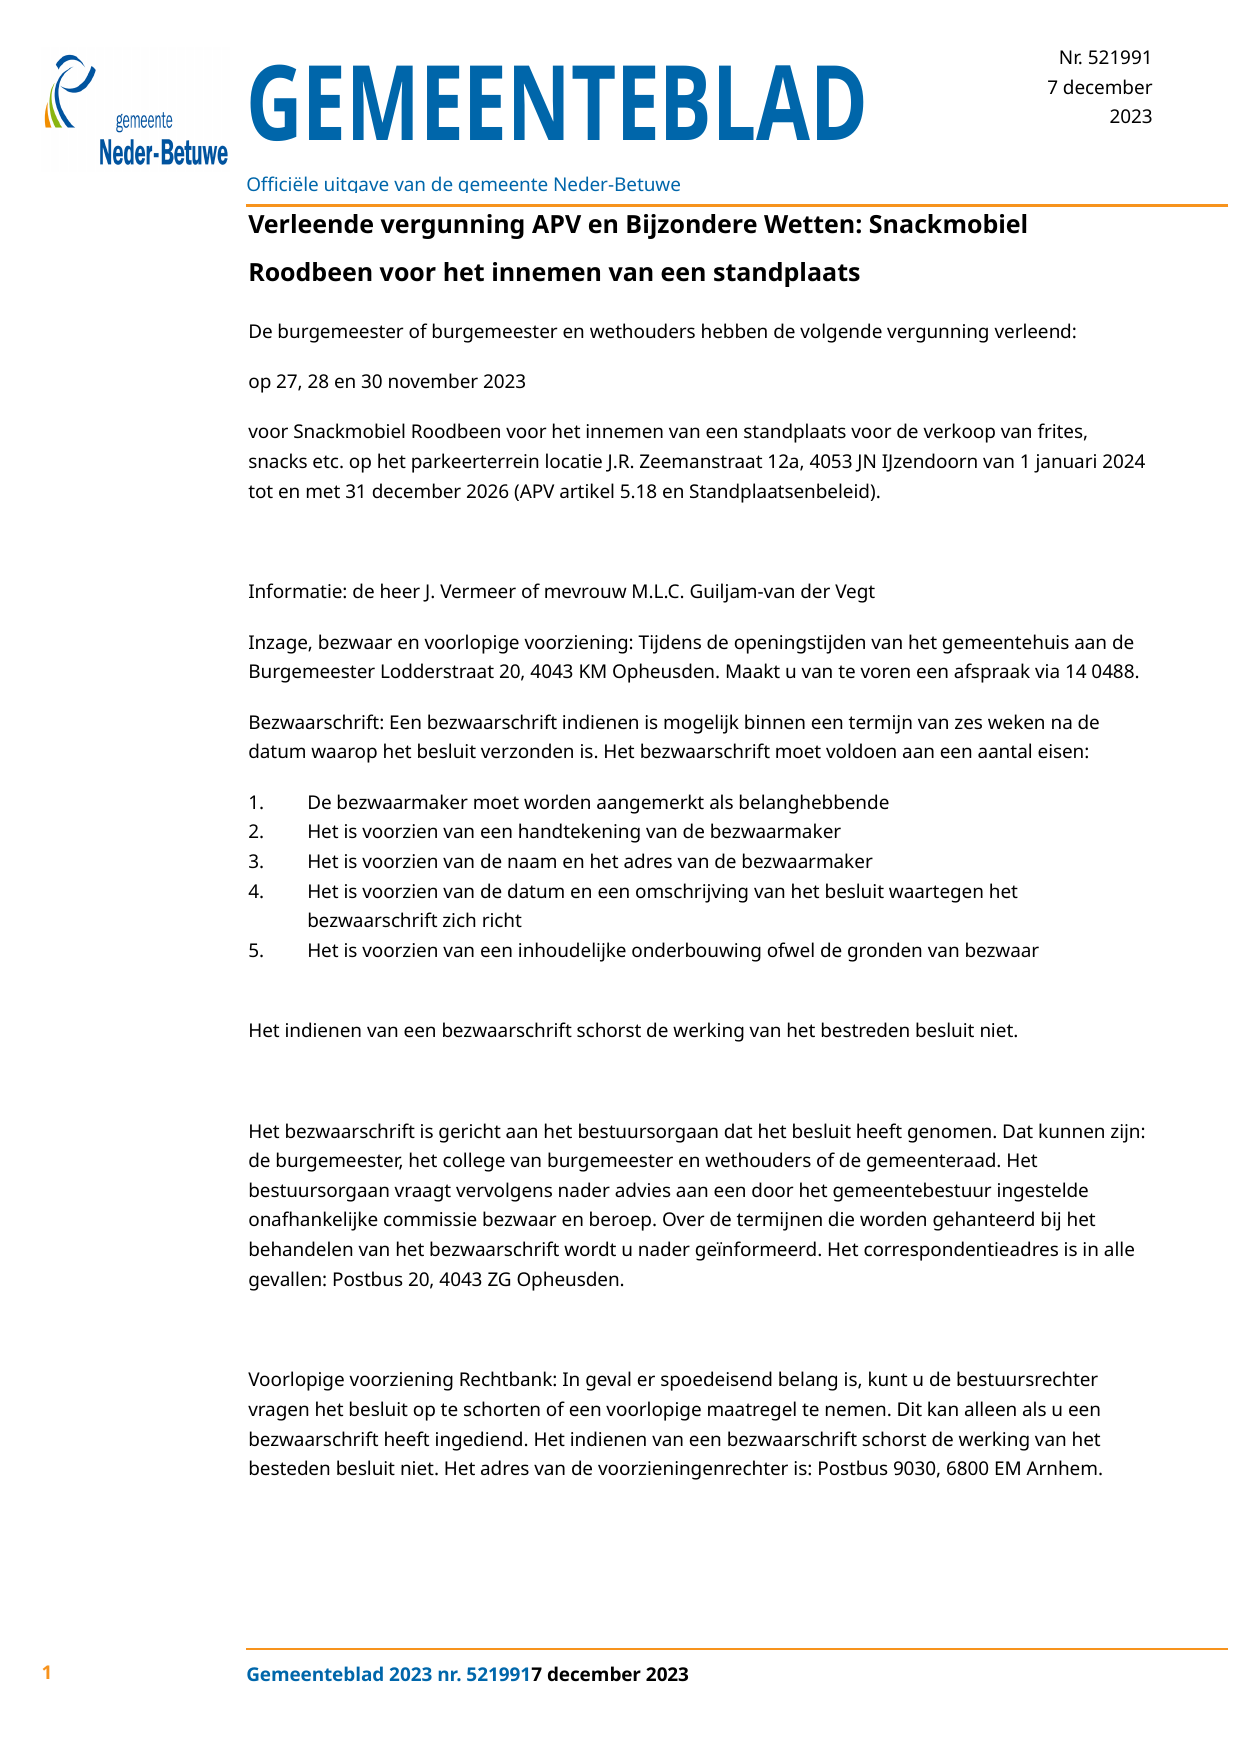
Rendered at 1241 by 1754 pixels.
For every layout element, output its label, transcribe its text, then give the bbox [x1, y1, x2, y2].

list Het is voorzien van een inhoudelijke onderbouwing ofwel de gronden van bezwaar [248, 937, 1152, 963]
list Het is voorzien van de datum en een omschrijving van het besluit waartegen het bezwaarschrift zich richt [248, 878, 1152, 933]
text voor Snackmobiel Roodbeen voor het innemen van een standplaats voor de verkoop van frites, snacks etc. op het parkeerterrein locatie J.R. Zeemanstraat 12a, 4053 JN IJzendoorn van 1 januari 2024 tot en met 31 december 2026 (APV artikel 5.18 en Standplaatsenbeleid). [248, 419, 1152, 504]
picture [41, 47, 231, 172]
text Voorlopige voorziening Rechtbank: In geval er spoedeisend belang is, kunt u de bestuursrechter vragen het besluit op te schorten of een voorlopige maatregel te nemen. Dit kan alleen als u een bezwaarschrift heeft ingediend. Het indienen van een bezwaarschrift schorst de werking van het besteden besluit niet. Het adres van de voorzieningenrechter is: Postbus 9030, 6800 EM Arnhem. [248, 1367, 1152, 1481]
text Bezwaarschrift: Een bezwaarschrift indienen is mogelijk binnen een termijn van zes weken na de datum waarop het besluit verzonden is. Het bezwaarschrift moet voldoen aan een aantal eisen: [248, 709, 1152, 764]
text Het indienen van een bezwaarschrift schorst de werking van het bestreden besluit niet. [248, 1017, 1152, 1043]
text De burgemeester of burgemeester en wethouders hebben de volgende vergunning verleend: [248, 318, 1152, 344]
text op 27, 28 en 30 november 2023 [248, 368, 1152, 394]
list Het is voorzien van de naam en het adres van de bezwaarmaker [248, 848, 1152, 874]
list De bezwaarmaker moet worden aangemerkt als belanghebbende [248, 789, 1152, 815]
text Het bezwaarschrift is gericht aan het bestuursorgaan dat het besluit heeft genomen. Dat kunnen zijn: de burgemeester, het college van burgemeester en wethouders of de gemeenteraad. Het bestuursorgaan vraagt vervolgens nader advies aan een door het gemeentebestuur ingestelde onafhankelijke commissie bezwaar en beroep. Over de termijnen die worden gehanteerd bij het behandelen van het bezwaarschrift wordt u nader geïnformeerd. Het correspondentieadres is in alle gevallen: Postbus 20, 4043 ZG Opheusden. [248, 1118, 1152, 1292]
list Het is voorzien van een handtekening van de bezwaarmaker [248, 819, 1152, 844]
text Verleende vergunning APV en Bijzondere Wetten: Snackmobiel Roodbeen voor het innemen van een standplaats [248, 207, 1152, 288]
text Informatie: de heer J. Vermeer of mevrouw M.L.C. Guiljam-van der Vegt [248, 579, 1152, 604]
text Inzage, bezwaar en voorlopige voorziening: Tijdens de openingstijden van het gemeentehuis aan de Burgemeester Lodderstraat 20, 4043 KM Opheusden. Maakt u van te voren een afspraak via 14 0488. [248, 629, 1152, 684]
